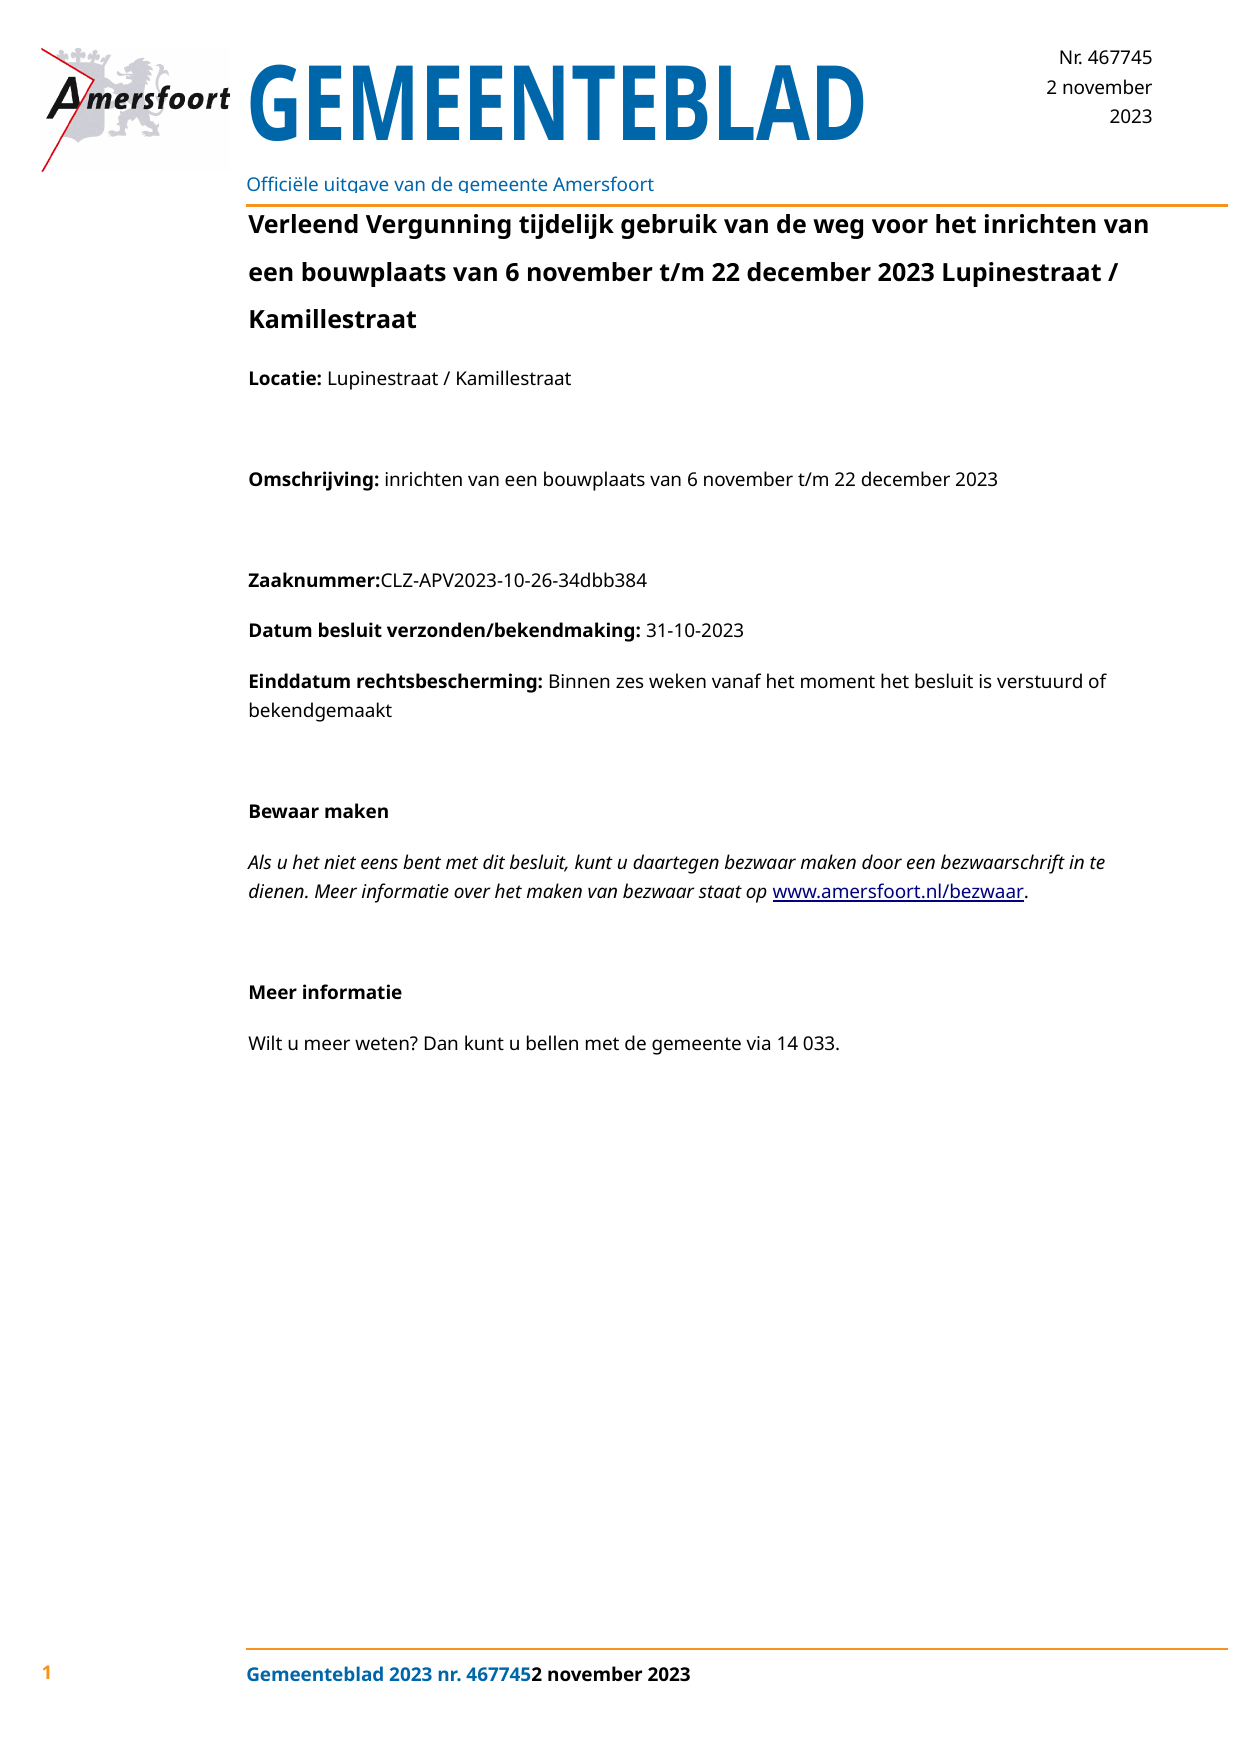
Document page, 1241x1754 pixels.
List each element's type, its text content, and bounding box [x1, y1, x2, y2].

picture [41, 47, 231, 172]
text Locatie: Lupinestraat / Kamillestraat [248, 366, 1152, 391]
text Einddatum rechtsbescherming: Binnen zes weken vanaf het moment het besluit is verstuurd of bekendgemaakt [248, 668, 1152, 723]
text Wilt u meer weten? Dan kunt u bellen met de gemeente via 14 033. [248, 1030, 1152, 1055]
text Bewaar maken [248, 798, 1152, 824]
text Verleend Vergunning tijdelijk gebruik van de weg voor het inrichten van een bouwplaats van 6 november t/m 22 december 2023 Lupinestraat / Kamillestraat [248, 207, 1152, 336]
text Omschrijving: inrichten van een bouwplaats van 6 november t/m 22 december 2023 [248, 466, 1152, 492]
text Zaaknummer:CLZ-APV2023-10-26-34dbb384 [248, 567, 1152, 593]
text Meer informatie [248, 979, 1152, 1005]
text Als u het niet eens bent met dit besluit, kunt u daartegen bezwaar maken door een bezwaarschrift in te dienen. Meer informatie over het maken van bezwaar staat op www.amersfoort.nl/bezwaar. [248, 849, 1152, 904]
text Datum besluit verzonden/bekendmaking: 31-10-2023 [248, 618, 1152, 643]
